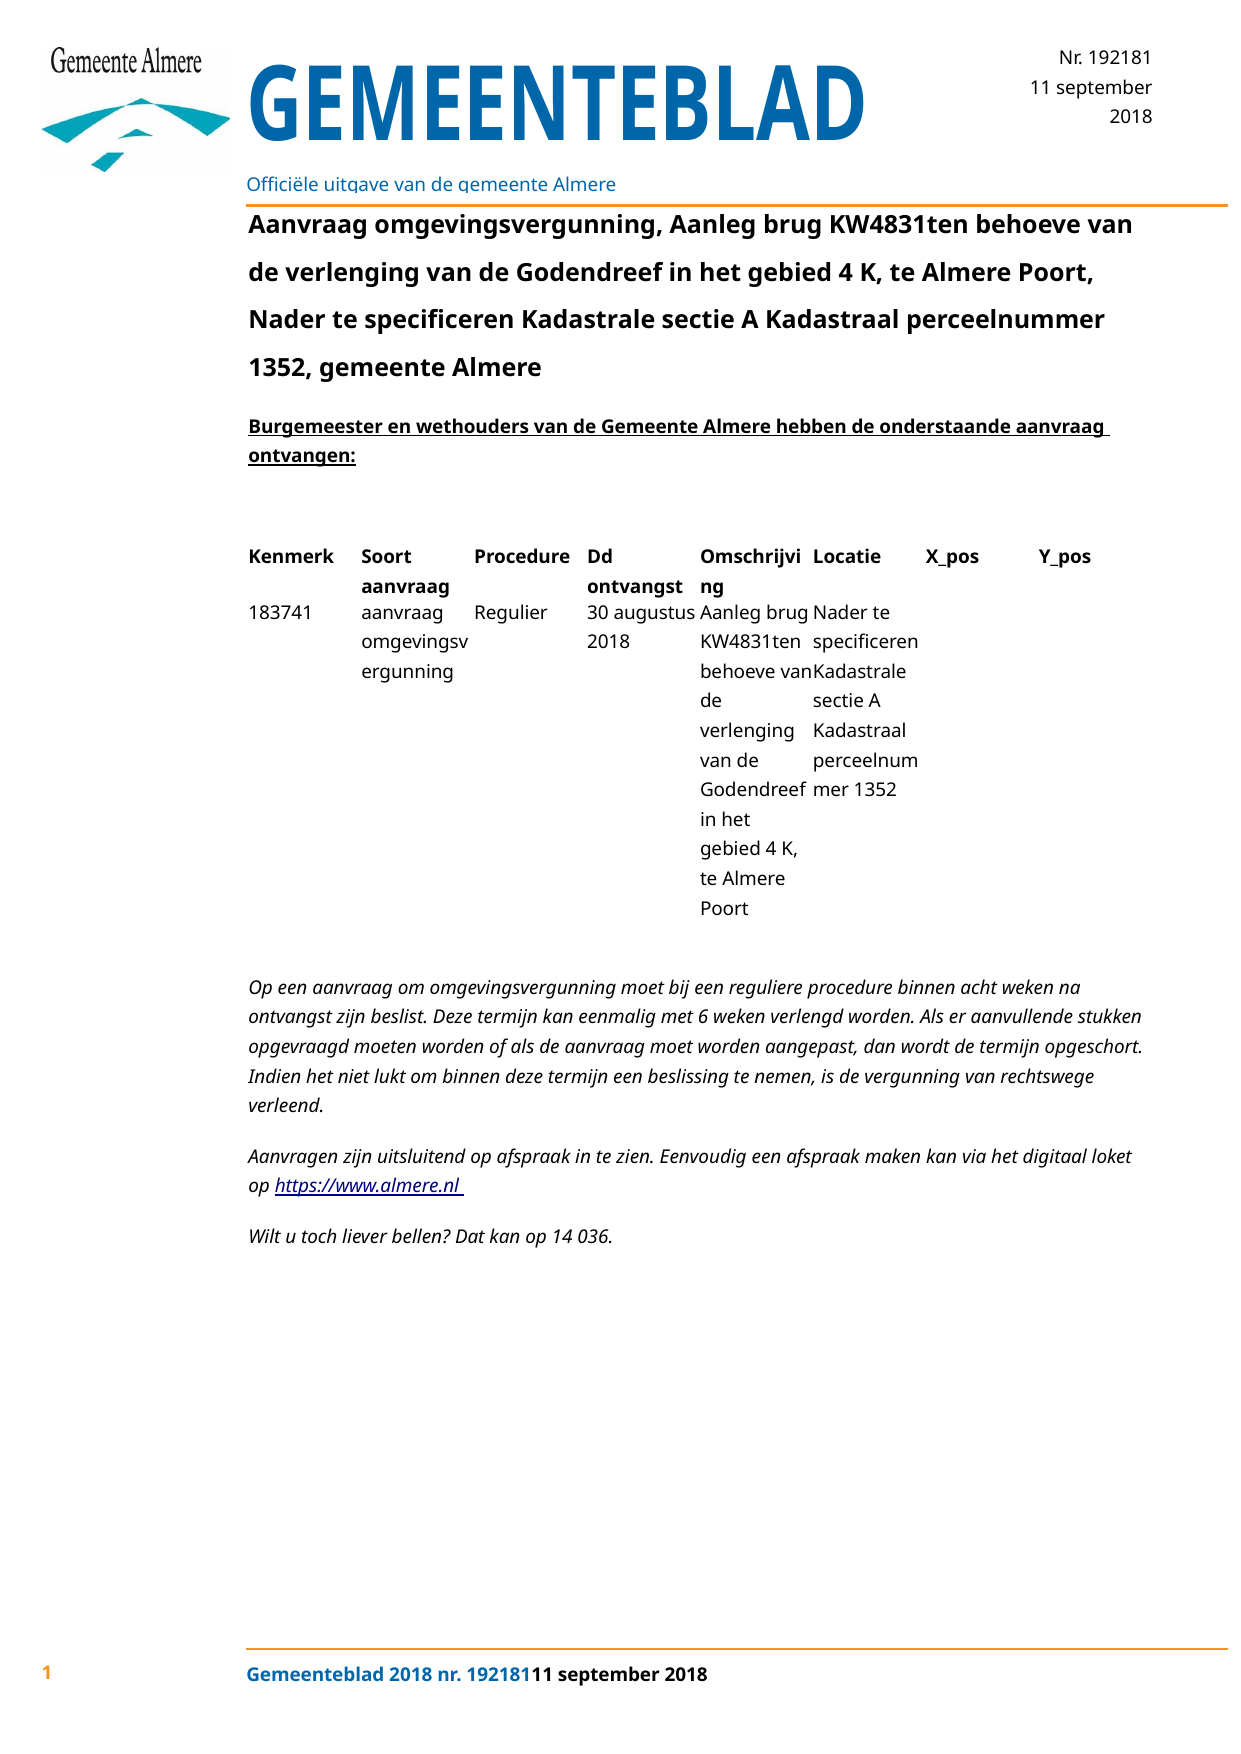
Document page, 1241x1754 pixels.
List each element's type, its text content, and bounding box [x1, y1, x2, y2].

table_cell 183741 [248, 599, 361, 921]
table_cell Aanleg brug KW4831ten behoeve van de verlenging van de Godendreef in het gebied 4 K, te Almere Poort [700, 599, 813, 921]
table_header Kenmerk [248, 544, 361, 599]
table_header Omschrijving [700, 544, 813, 599]
table_cell Nader te specificeren Kadastrale sectie A Kadastraal perceelnummer 1352 [813, 599, 926, 921]
picture [41, 47, 231, 172]
table_header Procedure [474, 544, 587, 599]
table_header Y_pos [1039, 544, 1152, 599]
table_cell [1039, 599, 1152, 921]
table_header Locatie [813, 544, 926, 599]
table_header Dd ontvangst [587, 544, 700, 599]
table_cell [926, 599, 1038, 921]
table_cell Regulier [474, 599, 587, 921]
table_cell 30 augustus 2018 [587, 599, 700, 921]
table_header Soort aanvraag [361, 544, 474, 599]
table_cell aanvraag omgevingsvergunning [361, 599, 474, 921]
text Burgemeester en wethouders van de Gemeente Almere hebben de onderstaande aanvraag ontvangen: [248, 413, 1152, 468]
text Op een aanvraag om omgevingsvergunning moet bij een reguliere procedure binnen acht weken na ontvangst zijn beslist. Deze termijn kan eenmalig met 6 weken verlengd worden. Als er aanvullende stukken opgevraagd moeten worden of als de aanvraag moet worden aangepast, dan wordt de termijn opgeschort. Indien het niet lukt om binnen deze termijn een beslissing te nemen, is de vergunning van rechtswege verleend. [248, 974, 1152, 1118]
text Aanvraag omgevingsvergunning, Aanleg brug KW4831ten behoeve van de verlenging van de Godendreef in het gebied 4 K, te Almere Poort, Nader te specificeren Kadastrale sectie A Kadastraal perceelnummer 1352, gemeente Almere [248, 207, 1152, 384]
text Aanvragen zijn uitsluitend op afspraak in te zien. Eenvoudig een afspraak maken kan via het digitaal loket op https://www.almere.nl [248, 1143, 1152, 1198]
text Wilt u toch liever bellen? Dat kan op 14 036. [248, 1223, 1152, 1249]
table_header X_pos [926, 544, 1038, 599]
